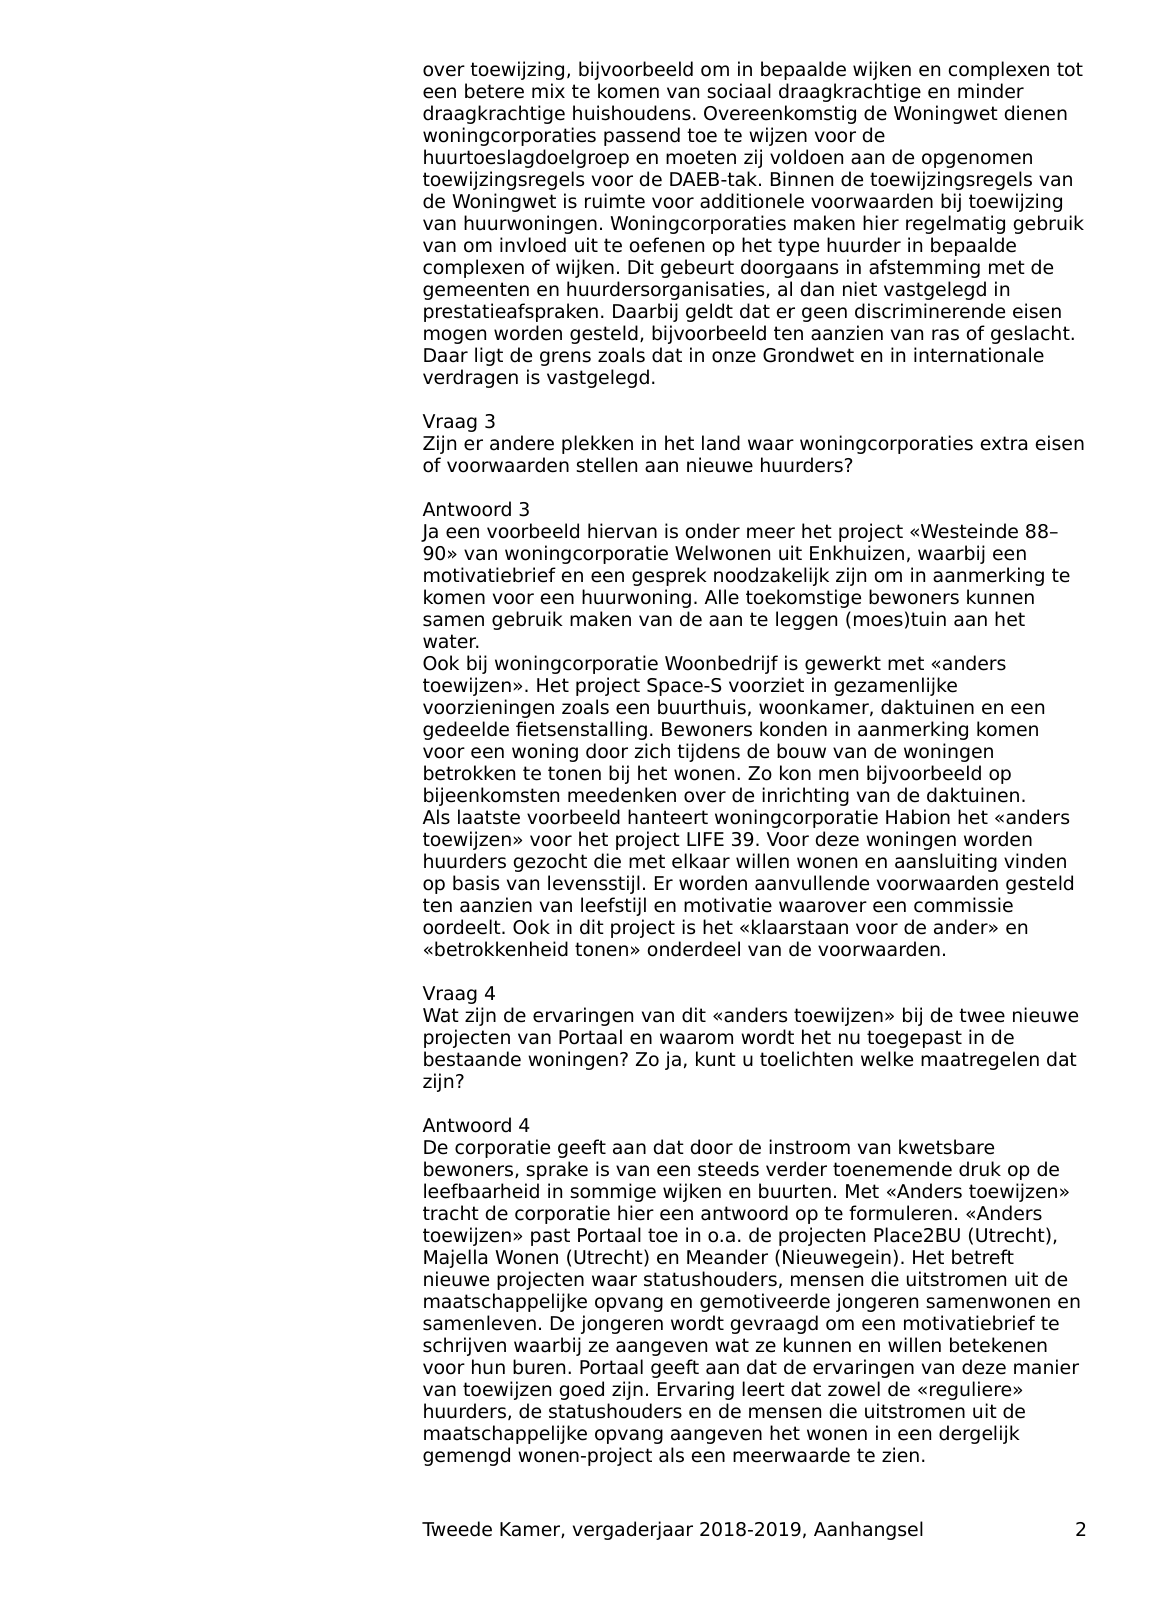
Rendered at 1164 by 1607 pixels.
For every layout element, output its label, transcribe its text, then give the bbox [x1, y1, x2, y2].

text Vraag 4 [422, 983, 1087, 1005]
text De corporatie geeft aan dat door de instroom van kwetsbare bewoners, sprake is van een steeds verder toenemende druk op de leefbaarheid in sommige wijken en buurten. Met «Anders toewijzen» tracht de corporatie hier een antwoord op te formuleren. «Anders toewijzen» past Portaal toe in o.a. de projecten Place2BU (Utrecht), Majella Wonen (Utrecht) en Meander (Nieuwegein). Het betreft nieuwe projecten waar statushouders, mensen die uitstromen uit de maatschappelijke opvang en gemotiveerde jongeren samenwonen en samenleven. De jongeren wordt gevraagd om een motivatiebrief te schrijven waarbij ze aangeven wat ze kunnen en willen betekenen voor hun buren. Portaal geeft aan dat de ervaringen van deze manier van toewijzen goed zijn. Ervaring leert dat zowel de «reguliere» huurders, de statushouders en de mensen die uitstromen uit de maatschappelijke opvang aangeven het wonen in een dergelijk gemengd wonen-project als een meerwaarde te zien. [422, 1137, 1087, 1467]
text Ja een voorbeeld hiervan is onder meer het project «Westeinde 88–90» van woningcorporatie Welwonen uit Enkhuizen, waarbij een motivatiebrief en een gesprek noodzakelijk zijn om in aanmerking te komen voor een huurwoning. Alle toekomstige bewoners kunnen samen gebruik maken van de aan te leggen (moes)tuin aan het water. [422, 521, 1087, 653]
text over toewijzing, bijvoorbeeld om in bepaalde wijken en complexen tot een betere mix te komen van sociaal draagkrachtige en minder draagkrachtige huishoudens. Overeenkomstig de Woningwet dienen woningcorporaties passend toe te wijzen voor de huurtoeslagdoelgroep en moeten zij voldoen aan de opgenomen toewijzingsregels voor de DAEB-tak. Binnen de toewijzingsregels van de Woningwet is ruimte voor additionele voorwaarden bij toewijzing van huurwoningen. Woningcorporaties maken hier regelmatig gebruik van om invloed uit te oefenen op het type huurder in bepaalde complexen of wijken. Dit gebeurt doorgaans in afstemming met de gemeenten en huurdersorganisaties, al dan niet vastgelegd in prestatieafspraken. Daarbij geldt dat er geen discriminerende eisen mogen worden gesteld, bijvoorbeeld ten aanzien van ras of geslacht. Daar ligt de grens zoals dat in onze Grondwet en in internationale verdragen is vastgelegd. [422, 59, 1087, 389]
text Wat zijn de ervaringen van dit «anders toewijzen» bij de twee nieuwe projecten van Portaal en waarom wordt het nu toegepast in de bestaande woningen? Zo ja, kunt u toelichten welke maatregelen dat zijn? [422, 1005, 1087, 1093]
text Antwoord 4 [422, 1115, 1087, 1137]
text Als laatste voorbeeld hanteert woningcorporatie Habion het «anders toewijzen» voor het project LIFE 39. Voor deze woningen worden huurders gezocht die met elkaar willen wonen en aansluiting vinden op basis van levensstijl. Er worden aanvullende voorwaarden gesteld ten aanzien van leefstijl en motivatie waarover een commissie oordeelt. Ook in dit project is het «klaarstaan voor de ander» en «betrokkenheid tonen» onderdeel van de voorwaarden. [422, 807, 1087, 961]
text Zijn er andere plekken in het land waar woningcorporaties extra eisen of voorwaarden stellen aan nieuwe huurders? [422, 433, 1087, 477]
text Ook bij woningcorporatie Woonbedrijf is gewerkt met «anders toewijzen». Het project Space-S voorziet in gezamenlijke voorzieningen zoals een buurthuis, woonkamer, daktuinen en een gedeelde fietsenstalling. Bewoners konden in aanmerking komen voor een woning door zich tijdens de bouw van de woningen betrokken te tonen bij het wonen. Zo kon men bijvoorbeeld op bijeenkomsten meedenken over de inrichting van de daktuinen. [422, 653, 1087, 807]
text Antwoord 3 [422, 499, 1087, 521]
text Vraag 3 [422, 411, 1087, 433]
